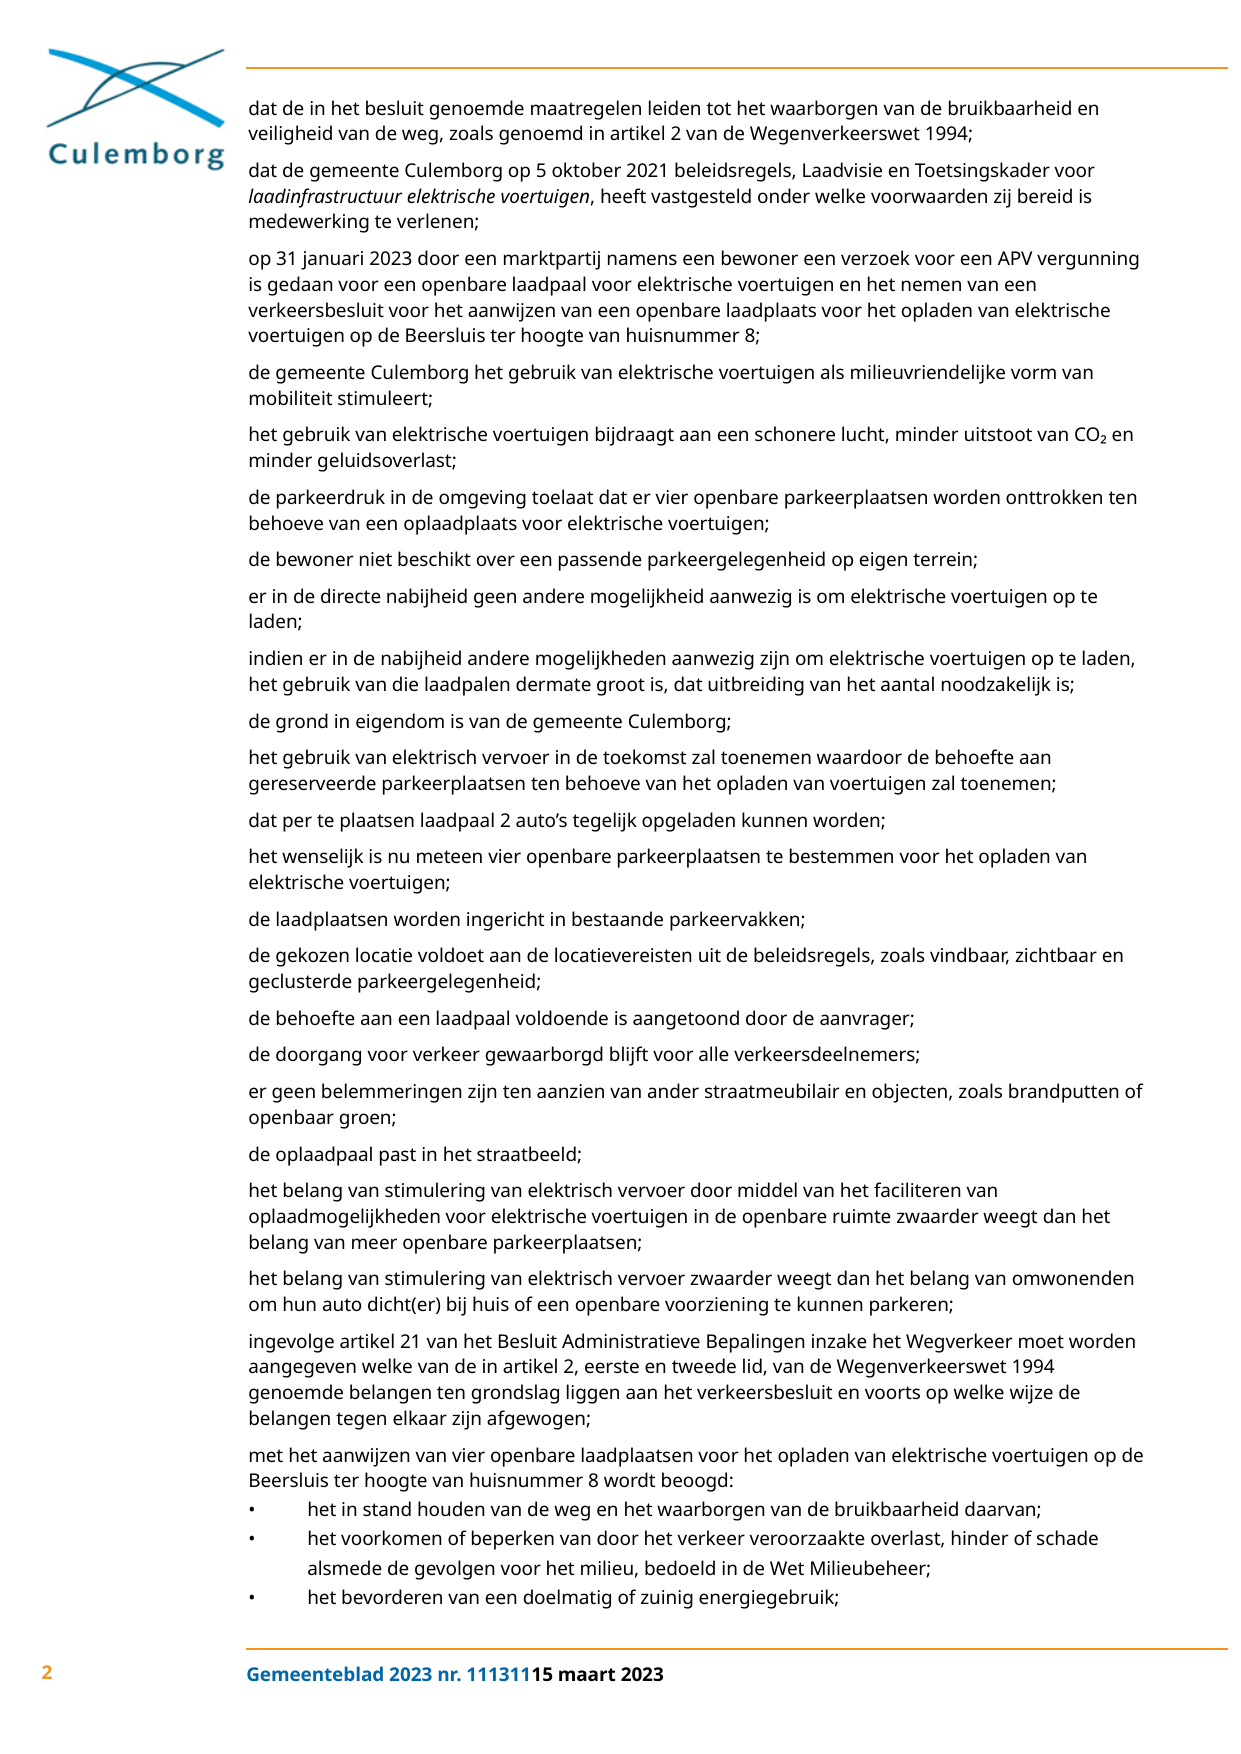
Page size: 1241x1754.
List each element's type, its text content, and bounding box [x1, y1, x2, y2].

text indien er in de nabijheid andere mogelijkheden aanwezig zijn om elektrische voertuigen op te laden, het gebruik van die laadpalen dermate groot is, dat uitbreiding van het aantal noodzakelijk is; [248, 645, 1152, 697]
text de grond in eigendom is van de gemeente Culemborg; [248, 708, 1152, 733]
text de gekozen locatie voldoet aan de locatievereisten uit de beleidsregels, zoals vindbaar, zichtbaar en geclusterde parkeergelegenheid; [248, 943, 1152, 994]
text het gebruik van elektrisch vervoer in de toekomst zal toenemen waardoor de behoefte aan gereserveerde parkeerplaatsen ten behoeve van het opladen van voertuigen zal toenemen; [248, 744, 1152, 796]
text dat per te plaatsen laadpaal 2 auto’s tegelijk opgeladen kunnen worden; [248, 807, 1152, 833]
text het belang van stimulering van elektrisch vervoer door middel van het faciliteren van oplaadmogelijkheden voor elektrische voertuigen in de openbare ruimte zwaarder weegt dan het belang van meer openbare parkeerplaatsen; [248, 1177, 1152, 1254]
list het voorkomen of beperken van door het verkeer veroorzaakte overlast, hinder of schade alsmede de gevolgen voor het milieu, bedoeld in de Wet Milieubeheer; [248, 1525, 1152, 1581]
text ingevolge artikel 21 van het Besluit Administratieve Bepalingen inzake het Wegverkeer moet worden aangegeven welke van de in artikel 2, eerste en tweede lid, van de Wegenverkeerswet 1994 genoemde belangen ten grondslag liggen aan het verkeersbesluit en voorts op welke wijze de belangen tegen elkaar zijn afgewogen; [248, 1328, 1152, 1431]
text dat de gemeente Culemborg op 5 oktober 2021 beleidsregels, Laadvisie en Toetsingskader voor laadinfrastructuur elektrische voertuigen, heeft vastgesteld onder welke voorwaarden zij bereid is medewerking te verlenen; [248, 157, 1152, 234]
text het gebruik van elektrische voertuigen bijdraagt aan een schonere lucht, minder uitstoot van CO₂ en minder geluidsoverlast; [248, 422, 1152, 473]
text de parkeerdruk in de omgeving toelaat dat er vier openbare parkeerplaatsen worden onttrokken ten behoeve van een oplaadplaats voor elektrische voertuigen; [248, 484, 1152, 535]
text op 31 januari 2023 door een marktpartij namens een bewoner een verzoek voor een APV vergunning is gedaan voor een openbare laadpaal voor elektrische voertuigen en het nemen van een verkeersbesluit voor het aanwijzen van een openbare laadplaats voor het opladen van elektrische voertuigen op de Beersluis ter hoogte van huisnummer 8; [248, 245, 1152, 348]
list het in stand houden van de weg en het waarborgen van de bruikbaarheid daarvan; [248, 1496, 1152, 1522]
text de bewoner niet beschikt over een passende parkeergelegenheid op eigen terrein; [248, 546, 1152, 572]
text met het aanwijzen van vier openbare laadplaatsen voor het opladen van elektrische voertuigen op de Beersluis ter hoogte van huisnummer 8 wordt beoogd: [248, 1442, 1152, 1493]
text het belang van stimulering van elektrisch vervoer zwaarder weegt dan het belang van omwonenden om hun auto dicht(er) bij huis of een openbare voorziening te kunnen parkeren; [248, 1266, 1152, 1317]
text de laadplaatsen worden ingericht in bestaande parkeervakken; [248, 906, 1152, 932]
text er in de directe nabijheid geen andere mogelijkheid aanwezig is om elektrische voertuigen op te laden; [248, 583, 1152, 634]
text de behoefte aan een laadpaal voldoende is aangetoond door de aanvrager; [248, 1005, 1152, 1031]
text dat de in het besluit genoemde maatregelen leiden tot het waarborgen van de bruikbaarheid en veiligheid van de weg, zoals genoemd in artikel 2 van de Wegenverkeerswet 1994; [248, 95, 1152, 146]
text de oplaadpaal past in het straatbeeld; [248, 1141, 1152, 1166]
text het wenselijk is nu meteen vier openbare parkeerplaatsen te bestemmen voor het opladen van elektrische voertuigen; [248, 843, 1152, 895]
text er geen belemmeringen zijn ten aanzien van ander straatmeubilair en objecten, zoals brandputten of openbaar groen; [248, 1078, 1152, 1130]
list het bevorderen van een doelmatig of zuinig energiegebruik; [248, 1584, 1152, 1610]
text de gemeente Culemborg het gebruik van elektrische voertuigen als milieuvriendelijke vorm van mobiliteit stimuleert; [248, 359, 1152, 411]
text de doorgang voor verkeer gewaarborgd blijft voor alle verkeersdeelnemers; [248, 1042, 1152, 1067]
picture [41, 47, 231, 172]
